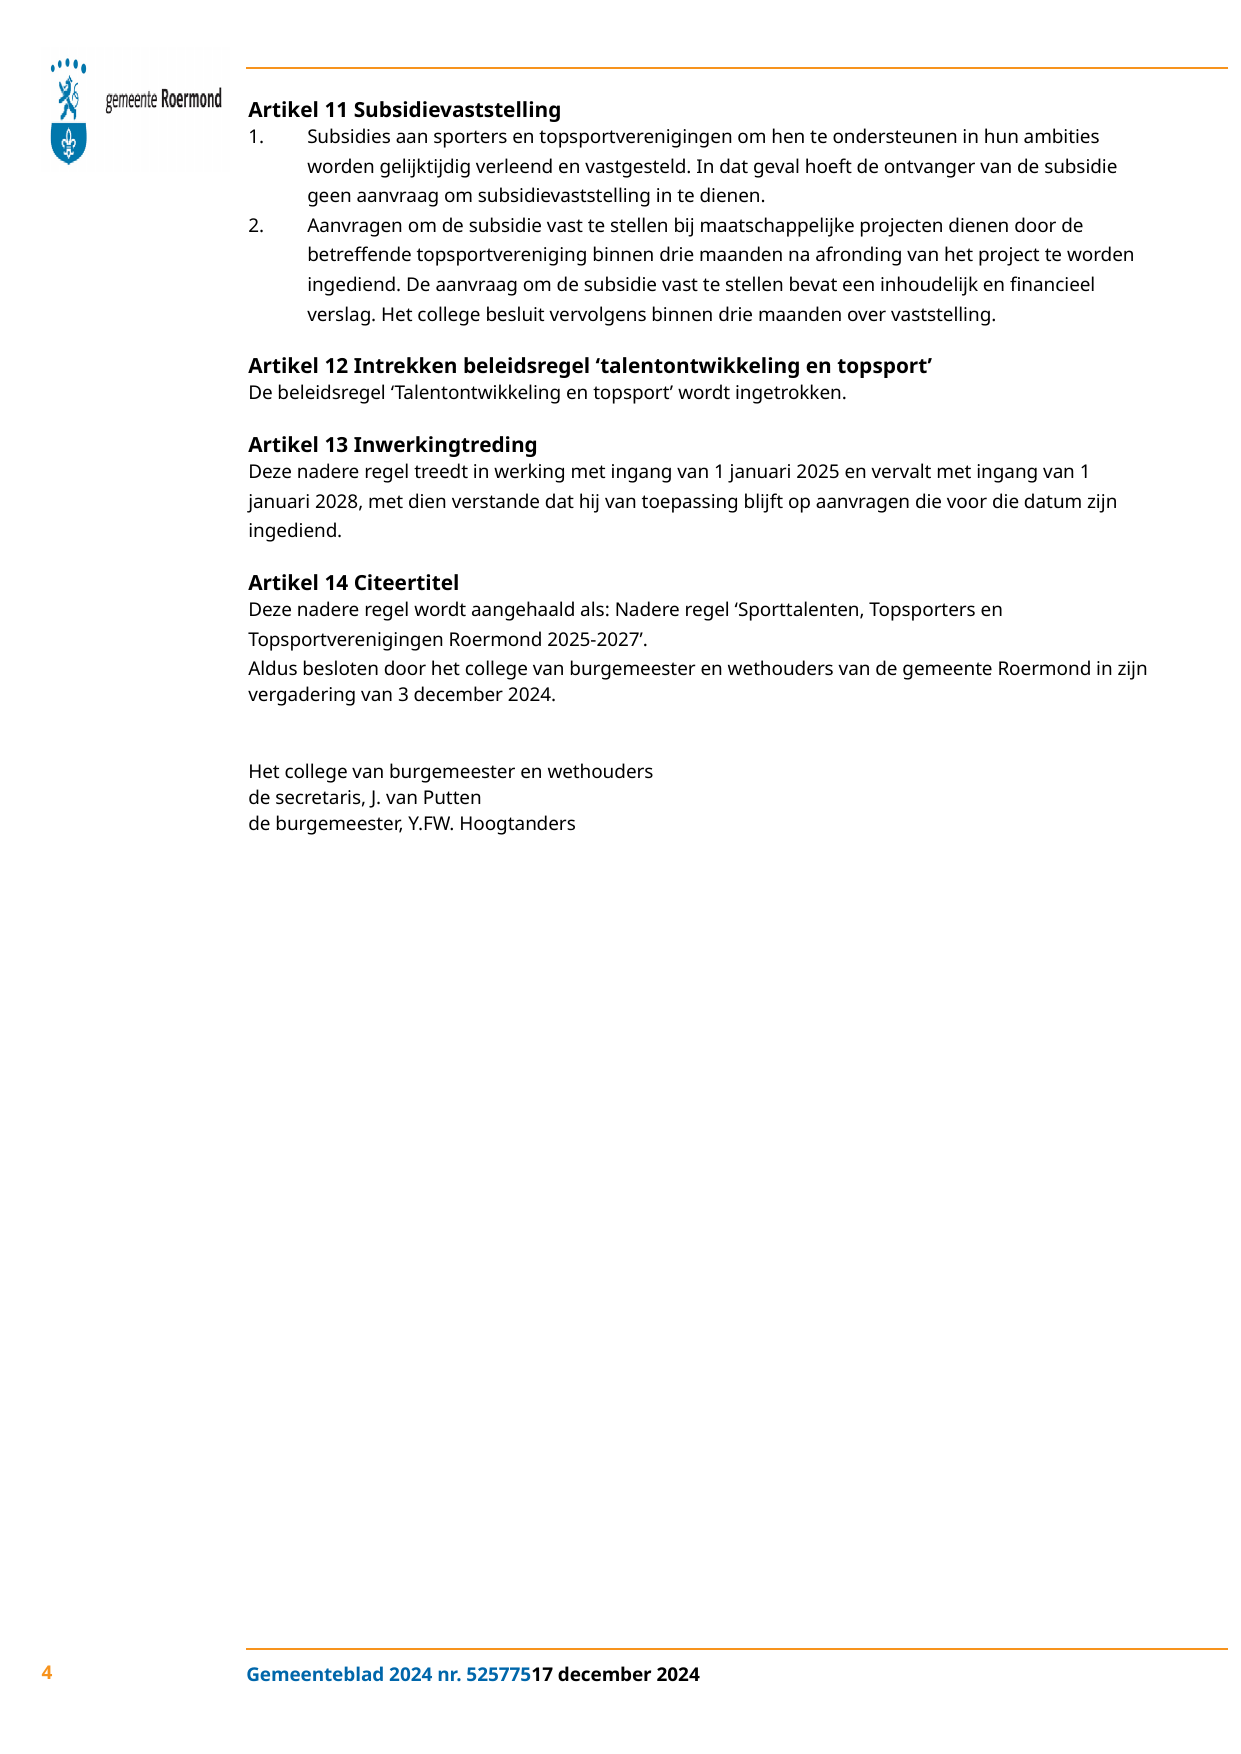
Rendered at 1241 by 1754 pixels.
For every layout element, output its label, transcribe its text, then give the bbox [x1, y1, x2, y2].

text Deze nadere regel wordt aangehaald als: Nadere regel ‘Sporttalenten, Topsporters en Topsportverenigingen Roermond 2025-2027’. [248, 596, 1152, 652]
text Aldus besloten door het college van burgemeester en wethouders van de gemeente Roermond in zijn vergadering van 3 december 2024. [248, 656, 1152, 707]
list Subsidies aan sporters en topsportverenigingen om hen te ondersteunen in hun ambities worden gelijktijdig verleend en vastgesteld. In dat geval hoeft de ontvanger van de subsidie geen aanvraag om subsidievaststelling in te dienen. [248, 123, 1152, 208]
text de secretaris, J. van Putten [248, 784, 1152, 810]
text de burgemeester, Y.FW. Hoogtanders [248, 810, 1152, 836]
text De beleidsregel ‘Talentontwikkeling en topsport’ wordt ingetrokken. [248, 379, 1152, 405]
text Artikel 14 Citeertitel [248, 568, 1152, 596]
list Aanvragen om de subsidie vast te stellen bij maatschappelijke projecten dienen door de betreffende topsportvereniging binnen drie maanden na afronding van het project te worden ingediend. De aanvraag om de subsidie vast te stellen bevat een inhoudelijk en financieel verslag. Het college besluit vervolgens binnen drie maanden over vaststelling. [248, 212, 1152, 326]
text Het college van burgemeester en wethouders [248, 758, 1152, 784]
text Deze nadere regel treedt in werking met ingang van 1 januari 2025 en vervalt met ingang van 1 januari 2028, met dien verstande dat hij van toepassing blijft op aanvragen die voor die datum zijn ingediend. [248, 458, 1152, 543]
picture [41, 47, 231, 172]
text Artikel 12 Intrekken beleidsregel ‘talentontwikkeling en topsport’ [248, 351, 1152, 379]
text Artikel 13 Inwerkingtreding [248, 430, 1152, 458]
text Artikel 11 Subsidievaststelling [248, 95, 1152, 123]
